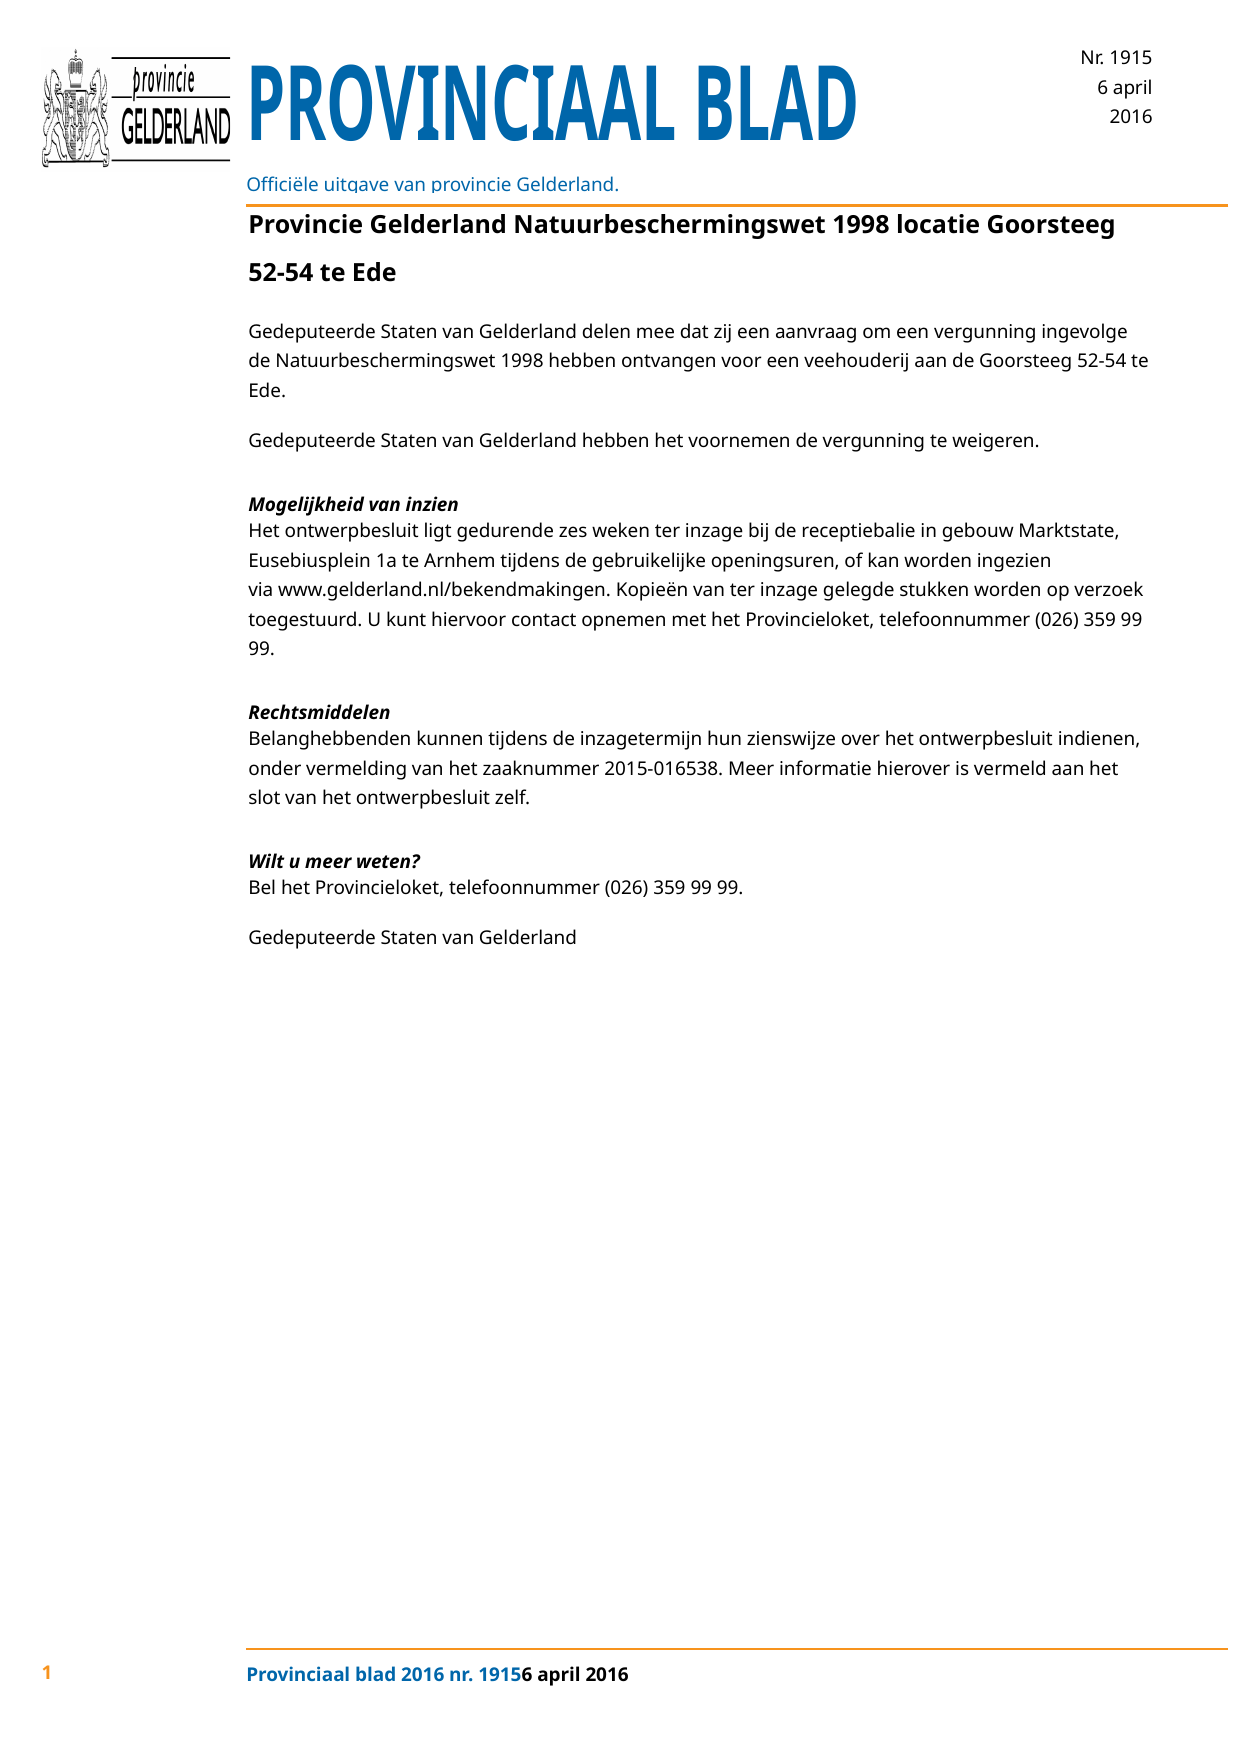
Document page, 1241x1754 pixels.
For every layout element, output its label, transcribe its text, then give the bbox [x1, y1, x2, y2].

text Provincie Gelderland Natuurbeschermingswet 1998 locatie Goorsteeg 52-54 te Ede [248, 207, 1152, 288]
text Rechtsmiddelen [248, 699, 1152, 725]
text Belanghebbenden kunnen tijdens de inzagetermijn hun zienswijze over het ontwerpbesluit indienen, onder vermelding van het zaaknummer 2015-016538. Meer informatie hierover is vermeld aan het slot van het ontwerpbesluit zelf. [248, 725, 1152, 810]
text Gedeputeerde Staten van Gelderland delen mee dat zij een aanvraag om een vergunning ingevolge de Natuurbeschermingswet 1998 hebben ontvangen voor een veehouderij aan de Goorsteeg 52-54 te Ede. [248, 318, 1152, 403]
picture [41, 47, 231, 172]
text Gedeputeerde Staten van Gelderland [248, 924, 1152, 950]
text Mogelijkheid van inzien [248, 491, 1152, 517]
text Gedeputeerde Staten van Gelderland hebben het voornemen de vergunning te weigeren. [248, 427, 1152, 453]
text Bel het Provincieloket, telefoonnummer (026) 359 99 99. [248, 874, 1152, 900]
text Het ontwerpbesluit ligt gedurende zes weken ter inzage bij de receptiebalie in gebouw Marktstate, Eusebiusplein 1a te Arnhem tijdens de gebruikelijke openingsuren, of kan worden ingezien via www.gelderland.nl/bekendmakingen. Kopieën van ter inzage gelegde stukken worden op verzoek toegestuurd. U kunt hiervoor contact opnemen met het Provincieloket, telefoonnummer (026) 359 99 99. [248, 517, 1152, 661]
text Wilt u meer weten? [248, 848, 1152, 874]
